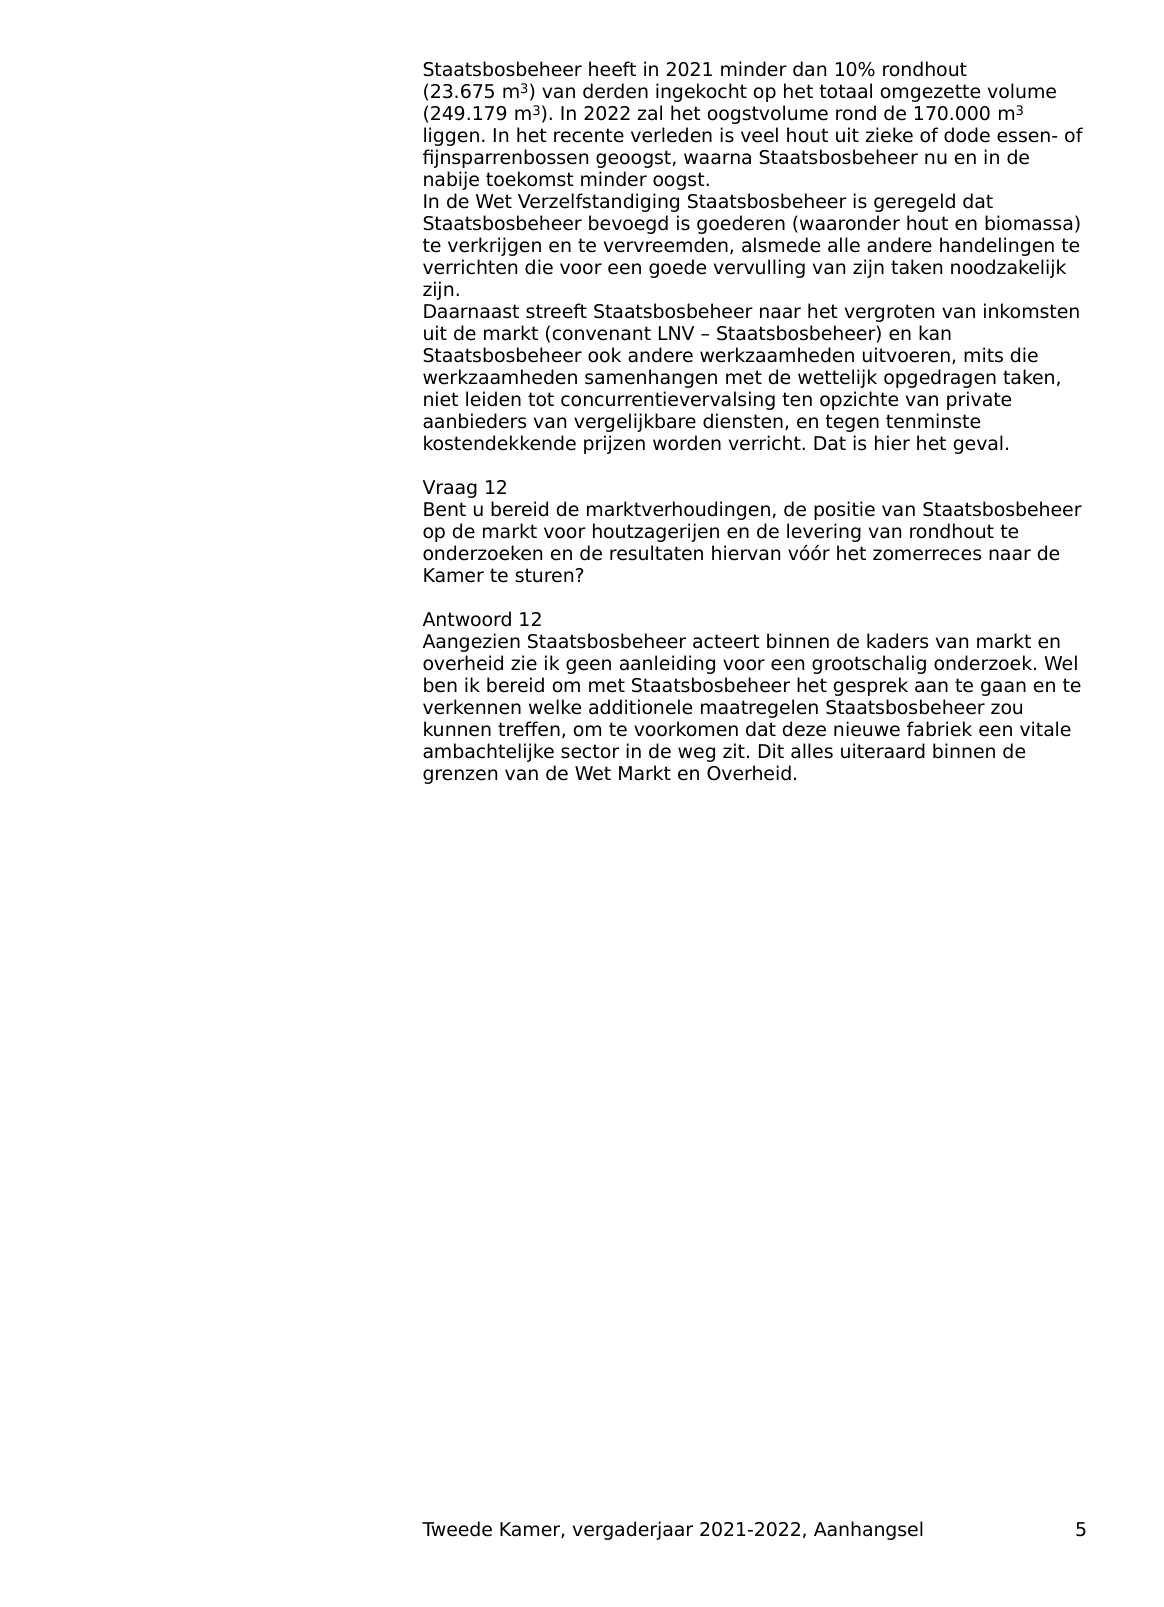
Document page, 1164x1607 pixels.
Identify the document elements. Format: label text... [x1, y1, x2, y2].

text Vraag 12 [422, 477, 1087, 499]
text In de Wet Verzelfstandiging Staatsbosbeheer is geregeld dat Staatsbosbeheer bevoegd is goederen (waaronder hout en biomassa) te verkrijgen en te vervreemden, alsmede alle andere handelingen te verrichten die voor een goede vervulling van zijn taken noodzakelijk zijn. [422, 191, 1087, 301]
text Bent u bereid de marktverhoudingen, de positie van Staatsbosbeheer op de markt voor houtzagerijen en de levering van rondhout te onderzoeken en de resultaten hiervan vóór het zomerreces naar de Kamer te sturen? [422, 499, 1087, 587]
text Daarnaast streeft Staatsbosbeheer naar het vergroten van inkomsten uit de markt (convenant LNV – Staatsbosbeheer) en kan Staatsbosbeheer ook andere werkzaamheden uitvoeren, mits die werkzaamheden samenhangen met de wettelijk opgedragen taken, niet leiden tot concurrentievervalsing ten opzichte van private aanbieders van vergelijkbare diensten, en tegen tenminste kostendekkende prijzen worden verricht. Dat is hier het geval. [422, 301, 1087, 455]
text Staatsbosbeheer heeft in 2021 minder dan 10% rondhout (23.675 m3) van derden ingekocht op het totaal omgezette volume (249.179 m3). In 2022 zal het oogstvolume rond de 170.000 m3 liggen. In het recente verleden is veel hout uit zieke of dode essen- of fijnsparrenbossen geoogst, waarna Staatsbosbeheer nu en in de nabije toekomst minder oogst. [422, 59, 1087, 191]
text Antwoord 12 [422, 609, 1087, 631]
text Aangezien Staatsbosbeheer acteert binnen de kaders van markt en overheid zie ik geen aanleiding voor een grootschalig onderzoek. Wel ben ik bereid om met Staatsbosbeheer het gesprek aan te gaan en te verkennen welke additionele maatregelen Staatsbosbeheer zou kunnen treffen, om te voorkomen dat deze nieuwe fabriek een vitale ambachtelijke sector in de weg zit. Dit alles uiteraard binnen de grenzen van de Wet Markt en Overheid. [422, 631, 1087, 785]
